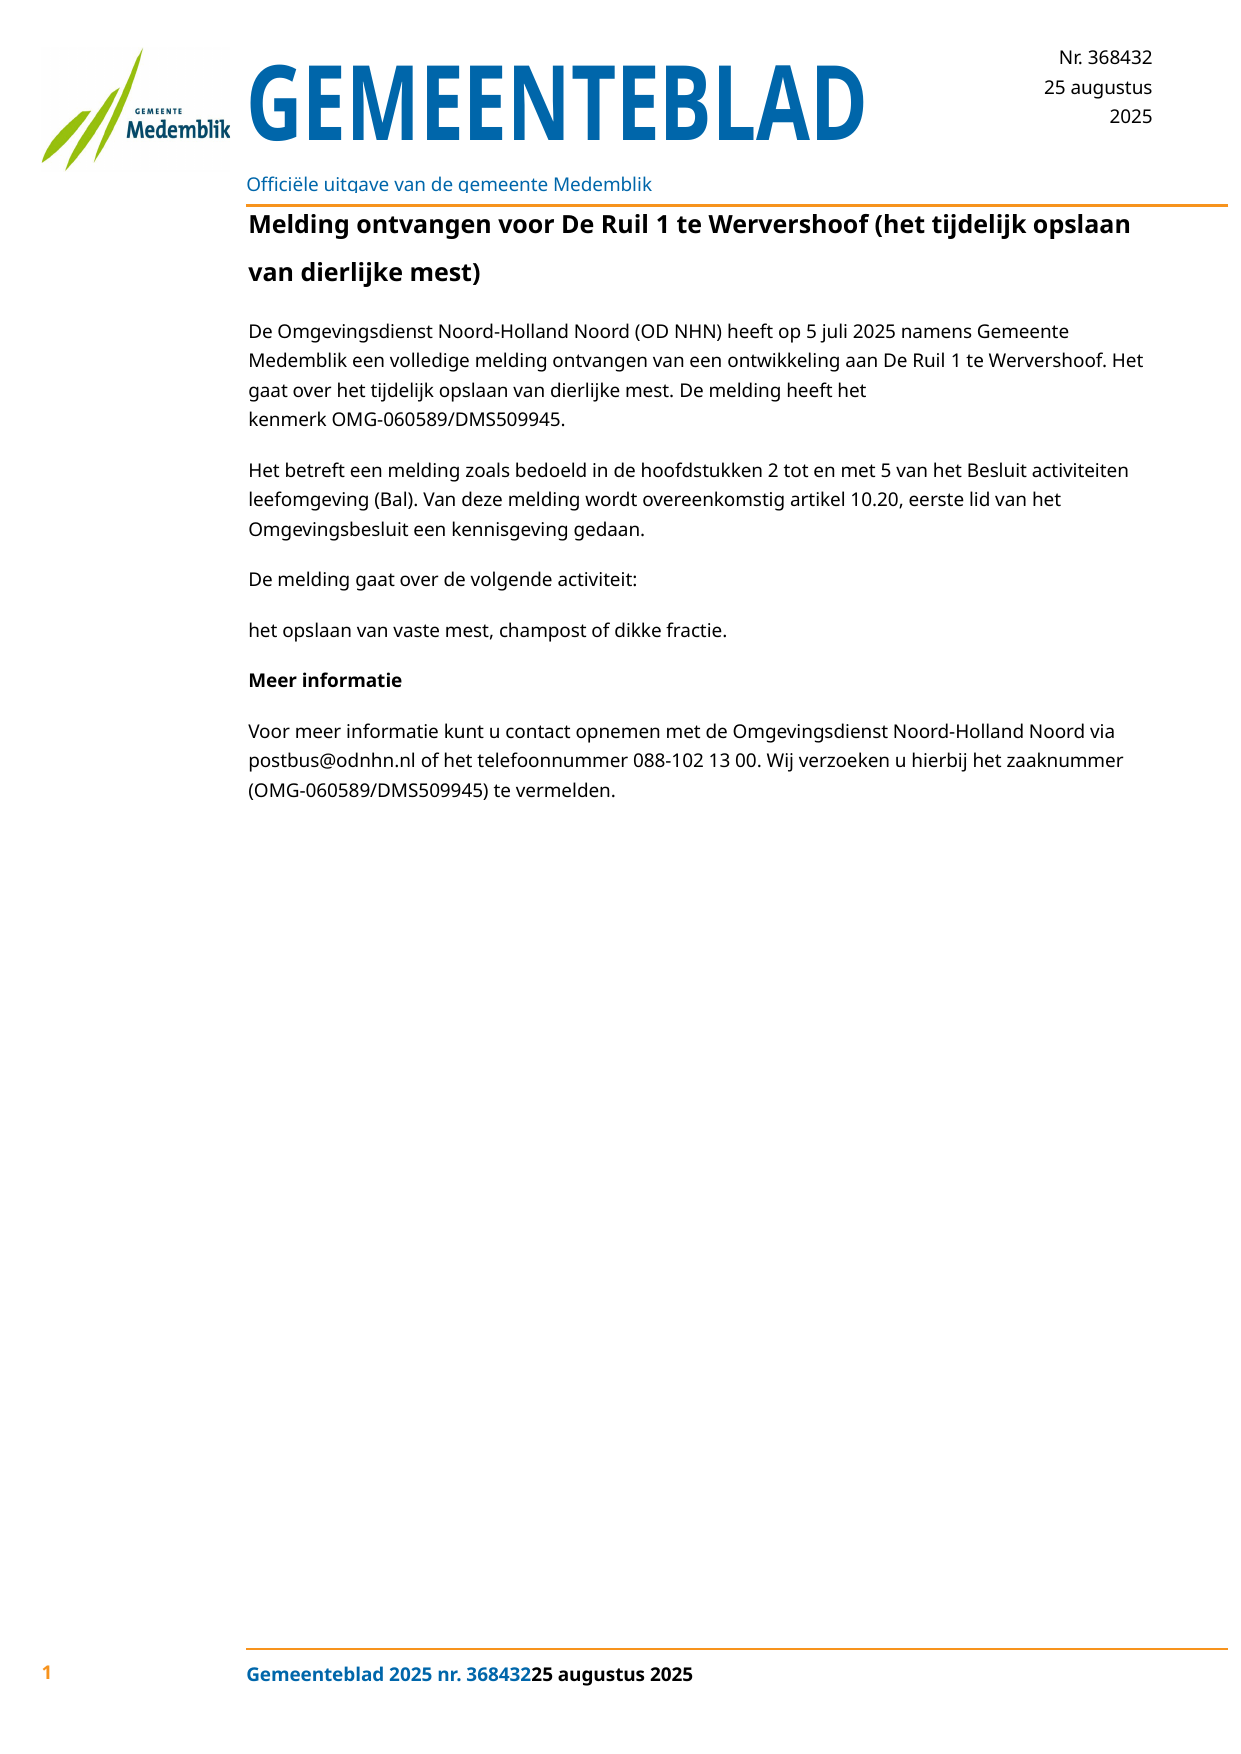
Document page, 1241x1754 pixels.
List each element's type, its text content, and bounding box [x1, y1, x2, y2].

text De melding gaat over de volgende activiteit: [248, 567, 1152, 592]
text De Omgevingsdienst Noord-Holland Noord (OD NHN) heeft op 5 juli 2025 namens Gemeente Medemblik een volledige melding ontvangen van een ontwikkeling aan De Ruil 1 te Wervershoof. Het gaat over het tijdelijk opslaan van dierlijke mest. De melding heeft het kenmerk OMG-060589/DMS509945. [248, 318, 1152, 432]
text Melding ontvangen voor De Ruil 1 te Wervershoof (het tijdelijk opslaan van dierlijke mest) [248, 207, 1152, 288]
text het opslaan van vaste mest, champost of dikke fractie. [248, 617, 1152, 643]
text Meer informatie [248, 667, 1152, 693]
text Het betreft een melding zoals bedoeld in de hoofdstukken 2 tot en met 5 van het Besluit activiteiten leefomgeving (Bal). Van deze melding wordt overeenkomstig artikel 10.20, eerste lid van het Omgevingsbesluit een kennisgeving gedaan. [248, 457, 1152, 542]
text Voor meer informatie kunt u contact opnemen met de Omgevingsdienst Noord-Holland Noord via postbus@odnhn.nl of het telefoonnummer 088-102 13 00. Wij verzoeken u hierbij het zaaknummer (OMG-060589/DMS509945) te vermelden. [248, 718, 1152, 803]
picture [41, 47, 231, 172]
